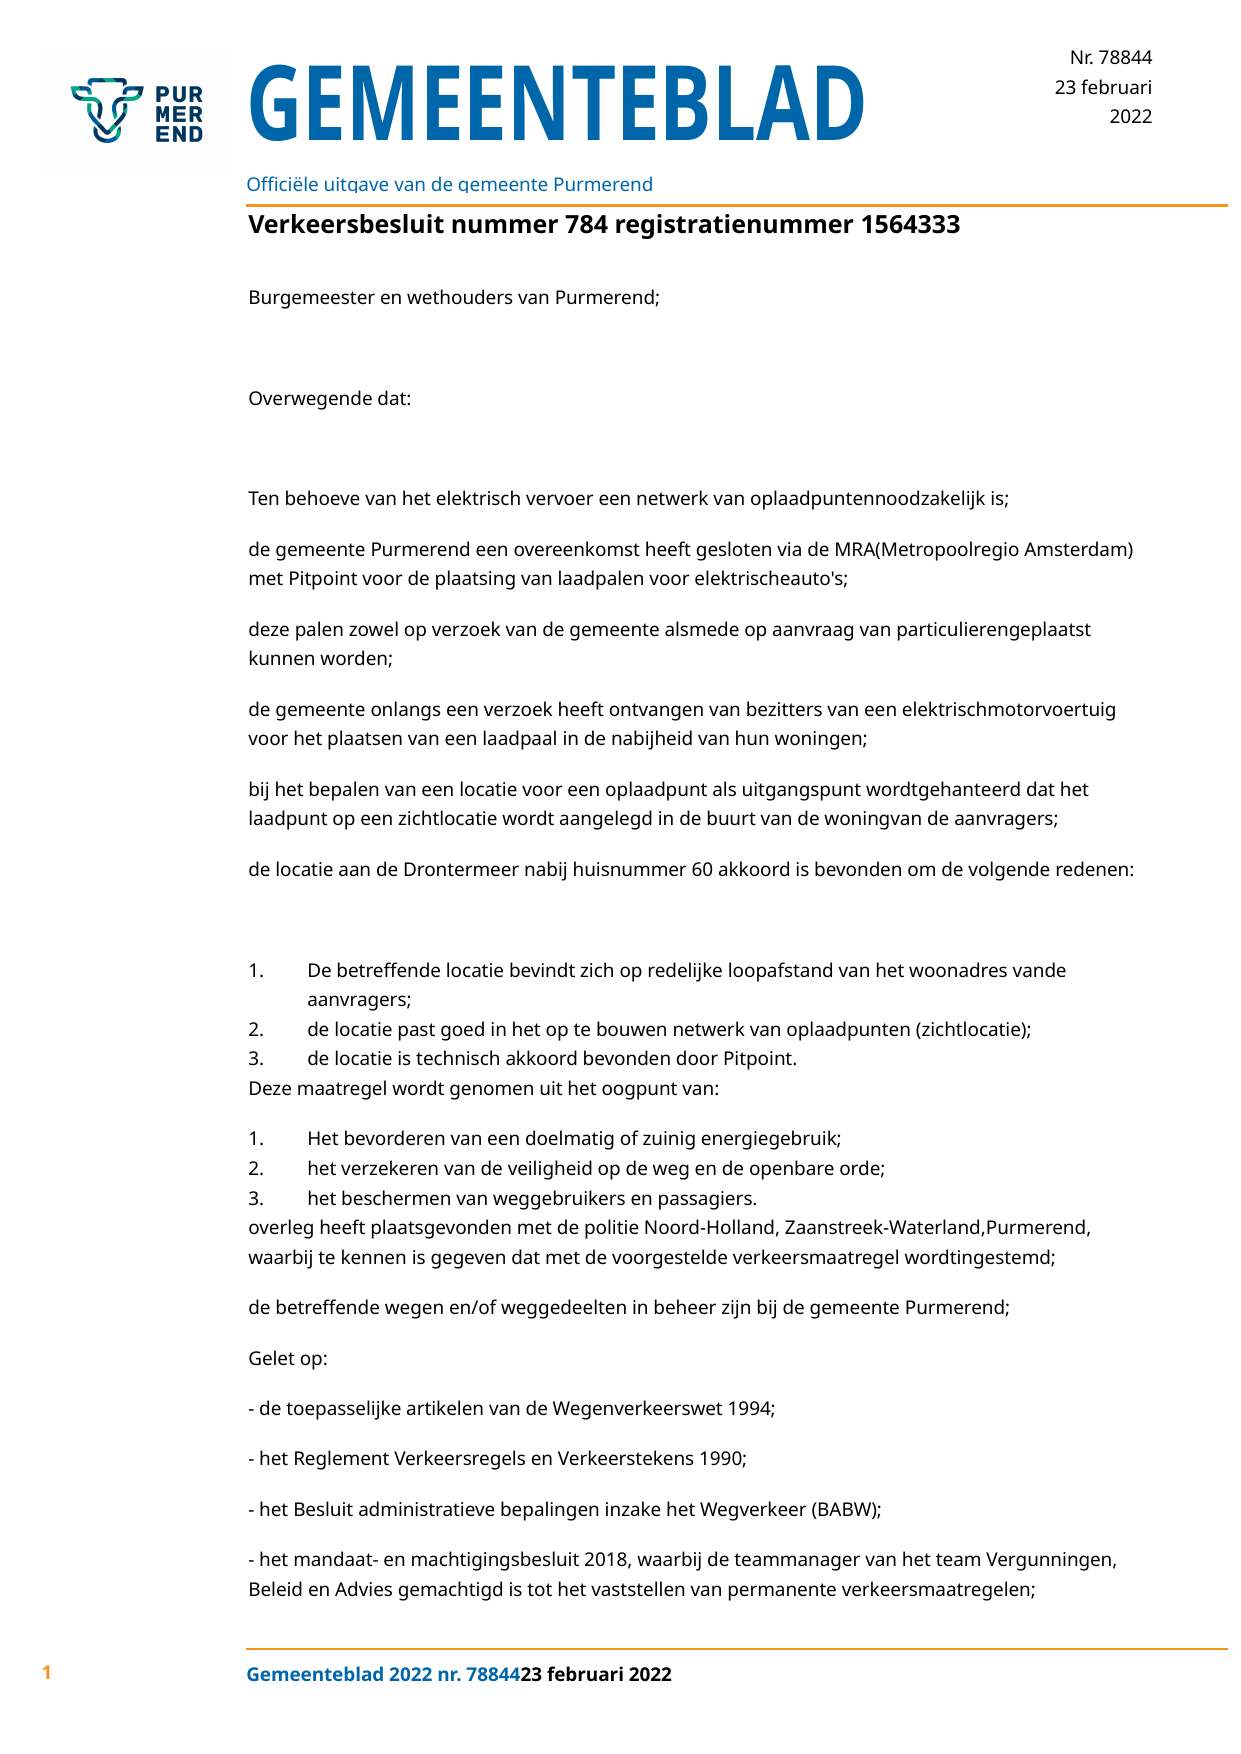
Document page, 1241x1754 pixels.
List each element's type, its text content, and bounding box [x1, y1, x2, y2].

text bij het bepalen van een locatie voor een oplaadpunt als uitgangspunt wordtgehanteerd dat het laadpunt op een zichtlocatie wordt aangelegd in de buurt van de woningvan de aanvragers; [248, 776, 1152, 831]
text de locatie aan de Drontermeer nabij huisnummer 60 akkoord is bevonden om de volgende redenen: [248, 856, 1152, 882]
text de gemeente Purmerend een overeenkomst heeft gesloten via de MRA(Metropoolregio Amsterdam) met Pitpoint voor de plaatsing van laadpalen voor elektrischeauto's; [248, 536, 1152, 591]
text Gelet op: [248, 1345, 1152, 1371]
list de locatie is technisch akkoord bevonden door Pitpoint. [248, 1046, 1152, 1071]
text Deze maatregel wordt genomen uit het oogpunt van: [248, 1075, 1152, 1101]
text - het mandaat- en machtigingsbesluit 2018, waarbij de teammanager van het team Vergunningen, Beleid en Advies gemachtigd is tot het vaststellen van permanente verkeersmaatregelen; [248, 1546, 1152, 1602]
text - de toepasselijke artikelen van de Wegenverkeerswet 1994; [248, 1395, 1152, 1421]
list het beschermen van weggebruikers en passagiers. [248, 1185, 1152, 1211]
picture [41, 47, 231, 172]
list het verzekeren van de veiligheid op de weg en de openbare orde; [248, 1155, 1152, 1181]
text Verkeersbesluit nummer 784 registratienummer 1564333 [248, 207, 1152, 241]
text - het Besluit administratieve bepalingen inzake het Wegverkeer (BABW); [248, 1496, 1152, 1522]
text Ten behoeve van het elektrisch vervoer een netwerk van oplaadpuntennoodzakelijk is; [248, 486, 1152, 511]
text - het Reglement Verkeersregels en Verkeerstekens 1990; [248, 1446, 1152, 1471]
text de betreffende wegen en/of weggedeelten in beheer zijn bij de gemeente Purmerend; [248, 1294, 1152, 1320]
list De betreffende locatie bevindt zich op redelijke loopafstand van het woonadres vande aanvragers; [248, 957, 1152, 1012]
text deze palen zowel op verzoek van de gemeente alsmede op aanvraag van particulierengeplaatst kunnen worden; [248, 616, 1152, 671]
text Burgemeester en wethouders van Purmerend; [248, 284, 1152, 310]
list de locatie past goed in het op te bouwen netwerk van oplaadpunten (zichtlocatie); [248, 1016, 1152, 1042]
list Het bevorderen van een doelmatig of zuinig energiegebruik; [248, 1126, 1152, 1151]
text Overwegende dat: [248, 385, 1152, 411]
text de gemeente onlangs een verzoek heeft ontvangen van bezitters van een elektrischmotorvoertuig voor het plaatsen van een laadpaal in de nabijheid van hun woningen; [248, 696, 1152, 751]
text overleg heeft plaatsgevonden met de politie Noord-Holland, Zaanstreek-Waterland,Purmerend, waarbij te kennen is gegeven dat met de voorgestelde verkeersmaatregel wordtingestemd; [248, 1214, 1152, 1270]
